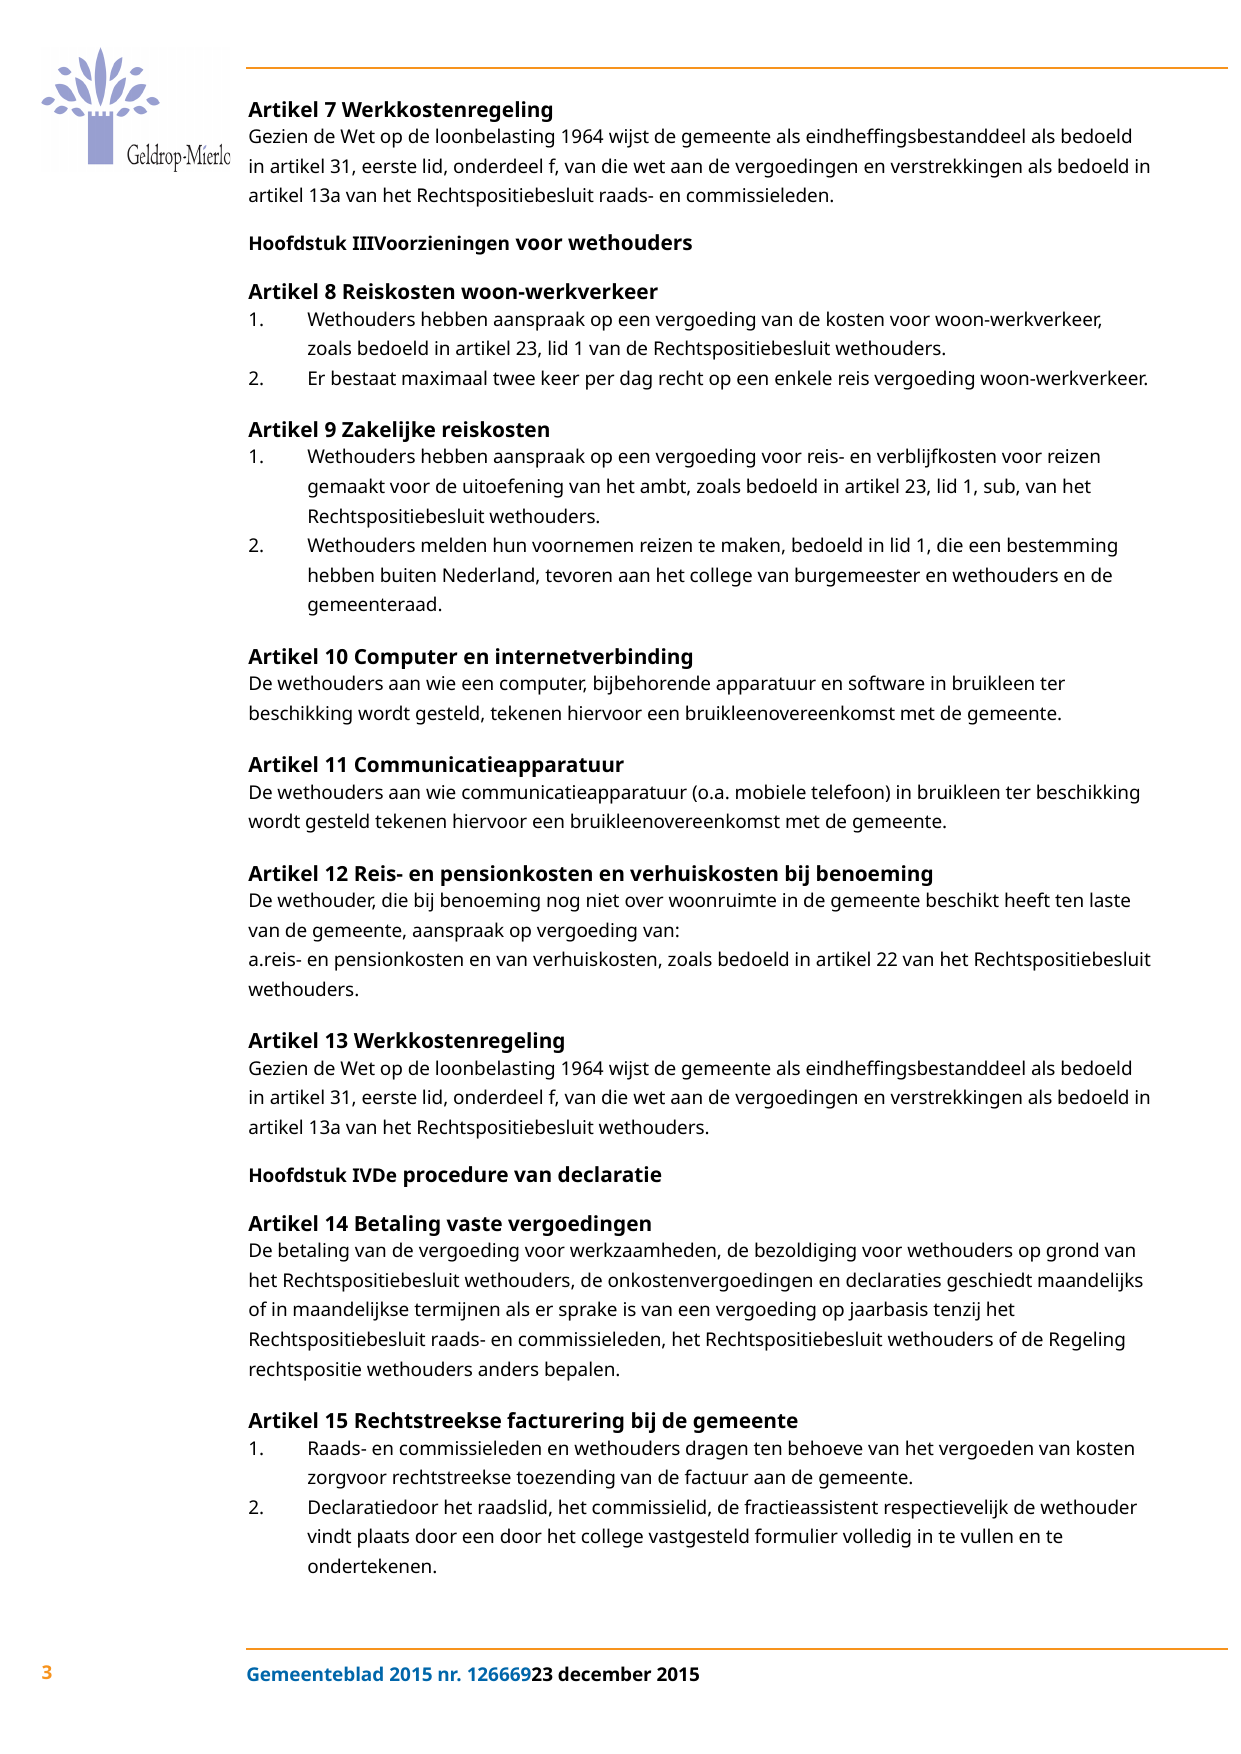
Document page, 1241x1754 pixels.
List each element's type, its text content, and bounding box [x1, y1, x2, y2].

text De wethouders aan wie communicatieapparatuur (o.a. mobiele telefoon) in bruikleen ter beschikking wordt gesteld tekenen hiervoor een bruikleenovereenkomst met de gemeente. [248, 779, 1152, 834]
text Artikel 12 Reis- en pensionkosten en verhuiskosten bij benoeming [248, 859, 1152, 887]
text Artikel 14 Betaling vaste vergoedingen [248, 1209, 1152, 1237]
text Gezien de Wet op de loonbelasting 1964 wijst de gemeente als eindheffingsbestanddeel als bedoeld in artikel 31, eerste lid, onderdeel f, van die wet aan de vergoedingen en verstrekkingen als bedoeld in artikel 13a van het Rechtspositiebesluit wethouders. [248, 1055, 1152, 1140]
text Artikel 7 Werkkostenregeling [248, 95, 1152, 123]
list Raads- en commissieleden en wethouders dragen ten behoeve van het vergoeden van kosten zorgvoor rechtstreekse toezending van de factuur aan de gemeente. [248, 1435, 1152, 1490]
text Gezien de Wet op de loonbelasting 1964 wijst de gemeente als eindheffingsbestanddeel als bedoeld in artikel 31, eerste lid, onderdeel f, van die wet aan de vergoedingen en verstrekkingen als bedoeld in artikel 13a van het Rechtspositiebesluit raads- en commissieleden. [248, 123, 1152, 208]
text Artikel 8 Reiskosten woon-werkverkeer [248, 277, 1152, 306]
text Hoofdstuk IVDe procedure van declaratie [248, 1160, 1152, 1188]
text De wethouders aan wie een computer, bijbehorende apparatuur en software in bruikleen ter beschikking wordt gesteld, tekenen hiervoor een bruikleenovereenkomst met de gemeente. [248, 671, 1152, 726]
text Artikel 10 Computer en internetverbinding [248, 642, 1152, 671]
list Wethouders melden hun voornemen reizen te maken, bedoeld in lid 1, die een bestemming hebben buiten Nederland, tevoren aan het college van burgemeester en wethouders en de gemeenteraad. [248, 532, 1152, 617]
list Wethouders hebben aanspraak op een vergoeding voor reis- en verblijfkosten voor reizen gemaakt voor de uitoefening van het ambt, zoals bedoeld in artikel 23, lid 1, sub, van het Rechtspositiebesluit wethouders. [248, 444, 1152, 529]
picture [41, 47, 231, 172]
text Artikel 9 Zakelijke reiskosten [248, 415, 1152, 444]
text Artikel 15 Rechtstreekse facturering bij de gemeente [248, 1406, 1152, 1435]
text De wethouder, die bij benoeming nog niet over woonruimte in de gemeente beschikt heeft ten laste van de gemeente, aanspraak op vergoeding van: [248, 887, 1152, 943]
text Artikel 11 Communicatieapparatuur [248, 751, 1152, 779]
text a.reis- en pensionkosten en van verhuiskosten, zoals bedoeld in artikel 22 van het Rechtspositiebesluit wethouders. [248, 947, 1152, 1002]
text De betaling van de vergoeding voor werkzaamheden, de bezoldiging voor wethouders op grond van het Rechtspositiebesluit wethouders, de onkostenvergoedingen en declaraties geschiedt maandelijks of in maandelijkse termijnen als er sprake is van een vergoeding op jaarbasis tenzij het Rechtspositiebesluit raads- en commissieleden, het Rechtspositiebesluit wethouders of de Regeling rechtspositie wethouders anders bepalen. [248, 1237, 1152, 1382]
list Wethouders hebben aanspraak op een vergoeding van de kosten voor woon-werkverkeer, zoals bedoeld in artikel 23, lid 1 van de Rechtspositiebesluit wethouders. [248, 306, 1152, 361]
text Hoofdstuk IIIVoorzieningen voor wethouders [248, 228, 1152, 256]
list Declaratiedoor het raadslid, het commissielid, de fractieassistent respectievelijk de wethouder vindt plaats door een door het college vastgesteld formulier volledig in te vullen en te ondertekenen. [248, 1494, 1152, 1579]
list Er bestaat maximaal twee keer per dag recht op een enkele reis vergoeding woon-werkverkeer. [248, 365, 1152, 391]
text Artikel 13 Werkkostenregeling [248, 1027, 1152, 1055]
